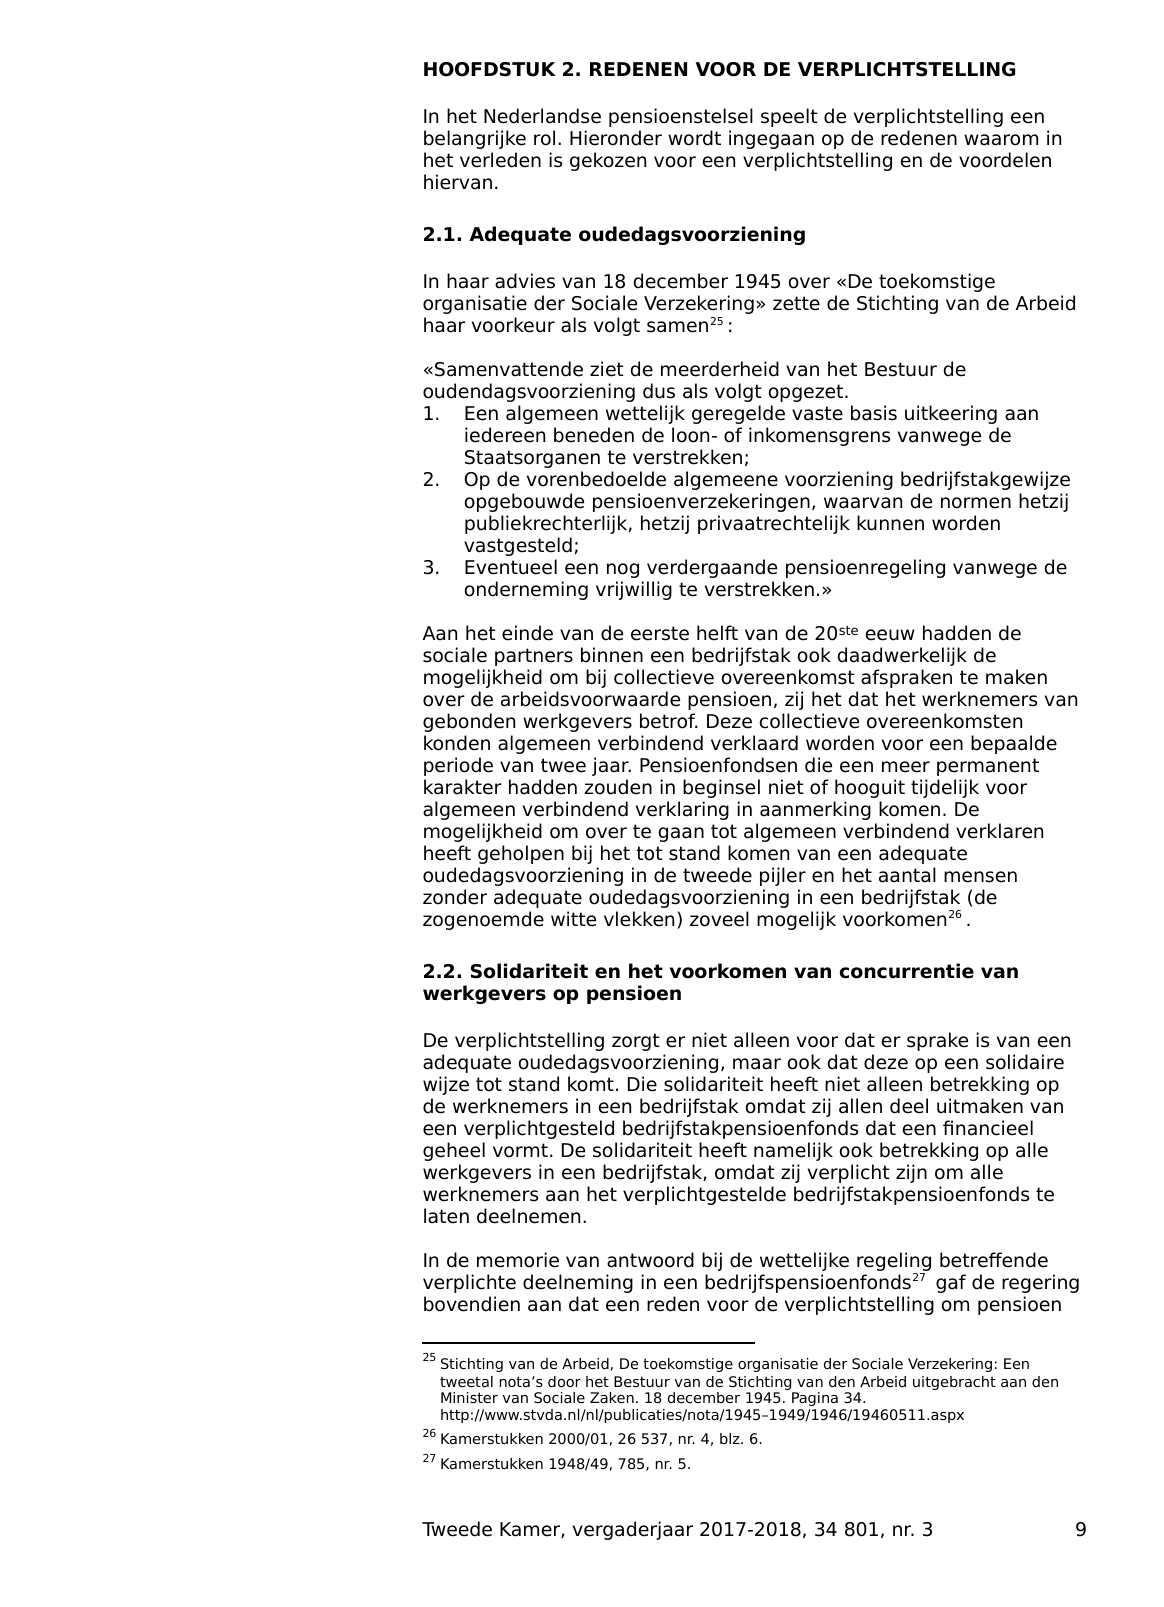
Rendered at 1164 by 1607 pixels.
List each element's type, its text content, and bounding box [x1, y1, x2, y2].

text Kamerstukken 2000/01, 26 537, nr. 4, blz. 6. [422, 1427, 1087, 1449]
subtitle HOOFDSTUK 2. REDENEN VOOR DE VERPLICHTSTELLING [422, 59, 1087, 81]
text Kamerstukken 1948/49, 785, nr. 5. [422, 1452, 1087, 1474]
text In de memorie van antwoord bij de wettelijke regeling betreffende verplichte deelneming in een bedrijfspensioenfonds gaf de regering bovendien aan dat een reden voor de verplichtstelling om pensioen [422, 1250, 1087, 1316]
text Aan het einde van de eerste helft van de 20ste eeuw hadden de sociale partners binnen een bedrijfstak ook daadwerkelijk de mogelijkheid om bij collectieve overeenkomst afspraken te maken over de arbeidsvoorwaarde pensioen, zij het dat het werknemers van gebonden werkgevers betrof. Deze collectieve overeenkomsten konden algemeen verbindend verklaard worden voor een bepaalde periode van twee jaar. Pensioenfondsen die een meer permanent karakter hadden zouden in beginsel niet of hooguit tijdelijk voor algemeen verbindend verklaring in aanmerking komen. De mogelijkheid om over te gaan tot algemeen verbindend verklaren heeft geholpen bij het tot stand komen van een adequate oudedagsvoorziening in de tweede pijler en het aantal mensen zonder adequate oudedagsvoorziening in een bedrijfstak (de zogenoemde witte vlekken) zoveel mogelijk voorkomen. [422, 623, 1087, 931]
text 2. Op de vorenbedoelde algemeene voorziening bedrijfstakgewijze opgebouwde pensioenverzekeringen, waarvan de normen hetzij publiekrechterlijk, hetzij privaatrechtelijk kunnen worden vastgesteld; [422, 469, 1087, 557]
text 1. Een algemeen wettelijk geregelde vaste basis uitkeering aan iedereen beneden de loon- of inkomensgrens vanwege de Staatsorganen te verstrekken; [422, 403, 1087, 469]
text De verplichtstelling zorgt er niet alleen voor dat er sprake is van een adequate oudedagsvoorziening, maar ook dat deze op een solidaire wijze tot stand komt. Die solidariteit heeft niet alleen betrekking op de werknemers in een bedrijfstak omdat zij allen deel uitmaken van een verplichtgesteld bedrijfstakpensioenfonds dat een financieel geheel vormt. De solidariteit heeft namelijk ook betrekking op alle werkgevers in een bedrijfstak, omdat zij verplicht zijn om alle werknemers aan het verplichtgestelde bedrijfstakpensioenfonds te laten deelnemen. [422, 1030, 1087, 1227]
text Stichting van de Arbeid, De toekomstige organisatie der Sociale Verzekering: Een tweetal nota’s door het Bestuur van de Stichting van den Arbeid uitgebracht aan den Minister van Sociale Zaken. 18 december 1945. Pagina 34. http://www.stvda.nl/nl/publicaties/nota/1945–1949/1946/19460511.aspx [422, 1352, 1087, 1424]
text In het Nederlandse pensioenstelsel speelt de verplichtstelling een belangrijke rol. Hieronder wordt ingegaan op de redenen waarom in het verleden is gekozen voor een verplichtstelling en de voordelen hiervan. [422, 106, 1087, 194]
subtitle 2.1. Adequate oudedagsvoorziening [422, 224, 1087, 246]
text In haar advies van 18 december 1945 over «De toekomstige organisatie der Sociale Verzekering» zette de Stichting van de Arbeid haar voorkeur als volgt samen: [422, 271, 1087, 337]
subtitle 2.2. Solidariteit en het voorkomen van concurrentie van werkgevers op pensioen [422, 961, 1087, 1005]
text «Samenvattende ziet de meerderheid van het Bestuur de oudendagsvoorziening dus als volgt opgezet. [422, 359, 1087, 403]
text 3. Eventueel een nog verdergaande pensioenregeling vanwege de onderneming vrijwillig te verstrekken.» [422, 557, 1087, 601]
